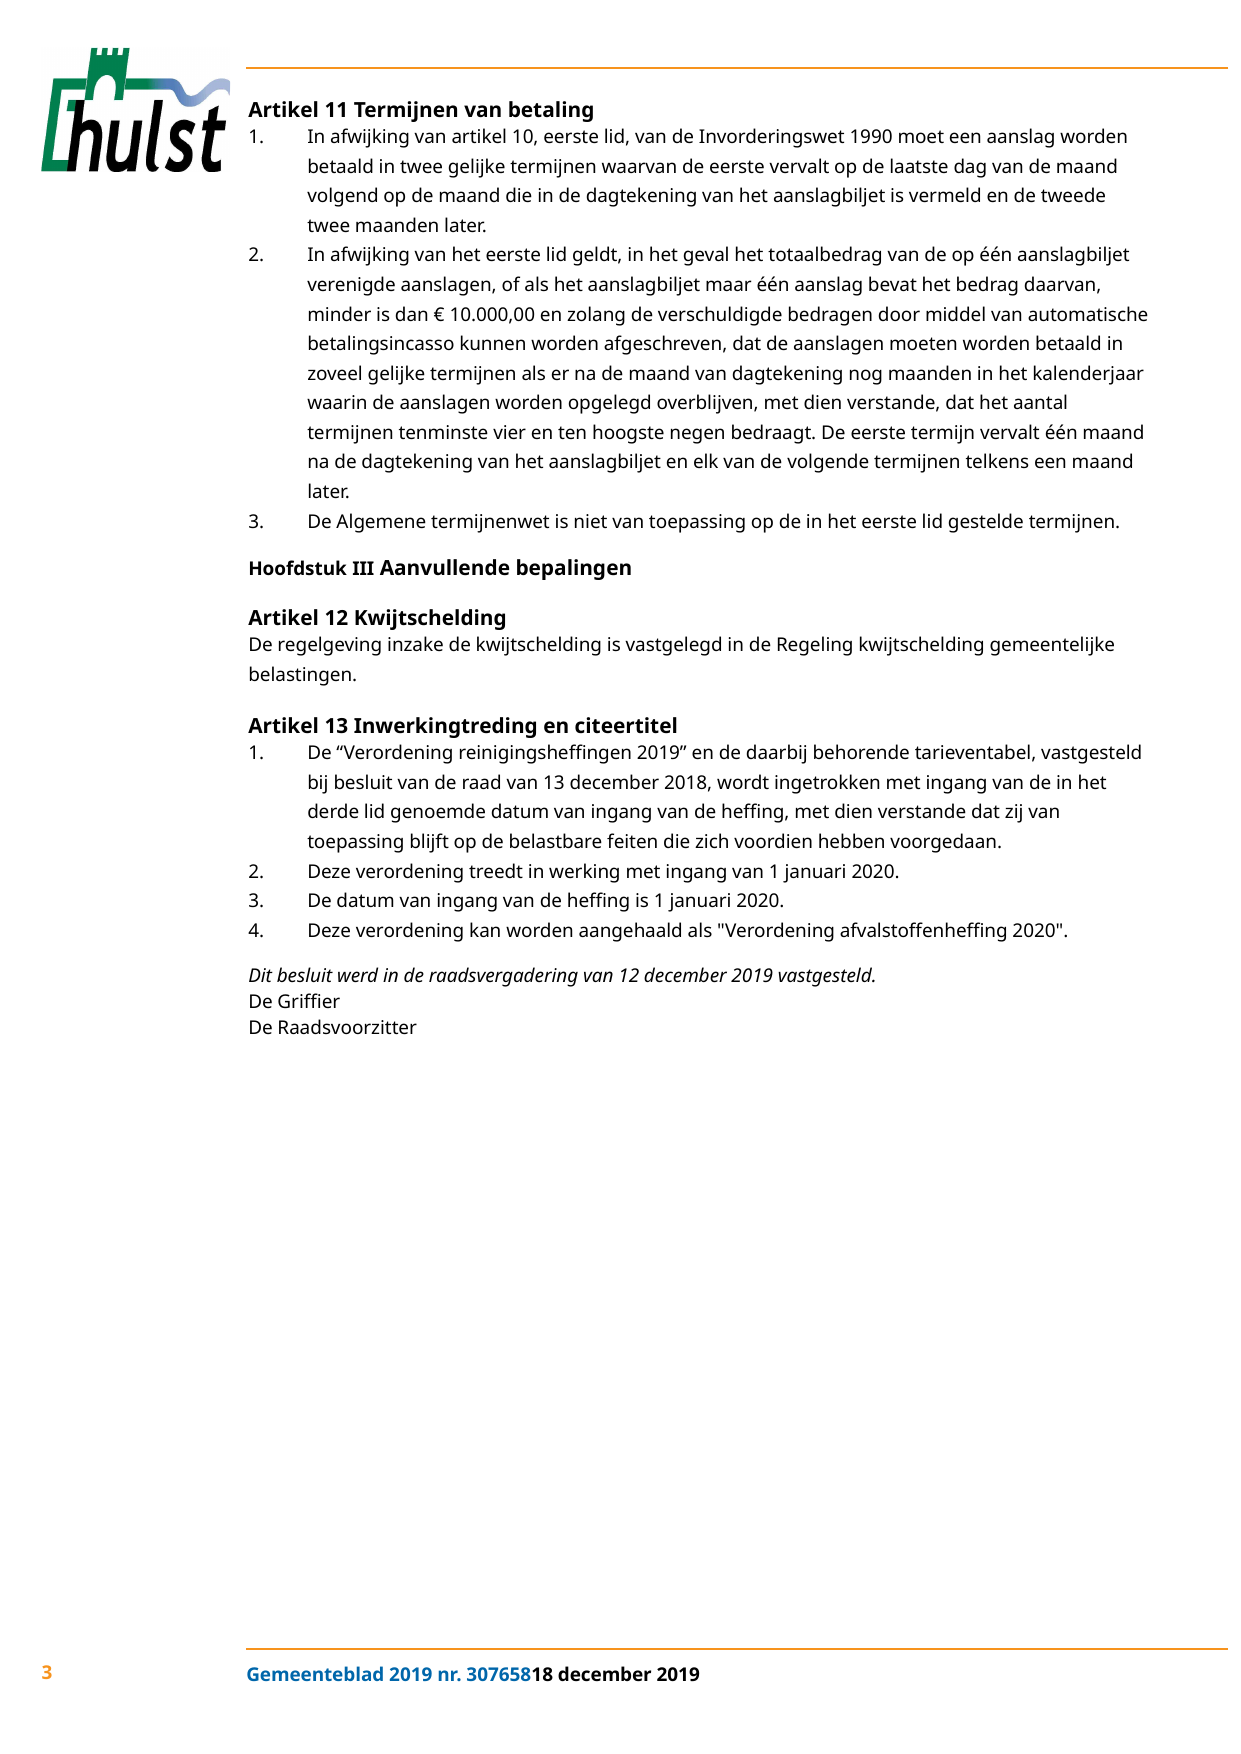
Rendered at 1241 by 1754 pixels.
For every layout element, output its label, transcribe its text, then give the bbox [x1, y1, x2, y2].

text De Griffier [248, 988, 1152, 1014]
text Artikel 11 Termijnen van betaling [248, 95, 1152, 123]
list Deze verordening treedt in werking met ingang van 1 januari 2020. [248, 858, 1152, 884]
list De datum van ingang van de heffing is 1 januari 2020. [248, 887, 1152, 913]
picture [41, 47, 231, 172]
text Artikel 13 Inwerkingtreding en citeertitel [248, 711, 1152, 739]
text Artikel 12 Kwijtschelding [248, 603, 1152, 631]
text Dit besluit werd in de raadsvergadering van 12 december 2019 vastgesteld. [248, 963, 1152, 988]
text De Raadsvoorzitter [248, 1014, 1152, 1040]
list De “Verordening reinigingsheffingen 2019” en de daarbij behorende tarieventabel, vastgesteld bij besluit van de raad van 13 december 2018, wordt ingetrokken met ingang van de in het derde lid genoemde datum van ingang van de heffing, met dien verstande dat zij van toepassing blijft op de belastbare feiten die zich voordien hebben voorgedaan. [248, 739, 1152, 854]
list Deze verordening kan worden aangehaald als "Verordening afvalstoffenheffing 2020". [248, 917, 1152, 943]
text Hoofdstuk III Aanvullende bepalingen [248, 553, 1152, 582]
list In afwijking van het eerste lid geldt, in het geval het totaalbedrag van de op één aanslagbiljet verenigde aanslagen, of als het aanslagbiljet maar één aanslag bevat het bedrag daarvan, minder is dan € 10.000,00 en zolang de verschuldigde bedragen door middel van automatische betalingsincasso kunnen worden afgeschreven, dat de aanslagen moeten worden betaald in zoveel gelijke termijnen als er na de maand van dagtekening nog maanden in het kalenderjaar waarin de aanslagen worden opgelegd overblijven, met dien verstande, dat het aantal termijnen tenminste vier en ten hoogste negen bedraagt. De eerste termijn vervalt één maand na de dagtekening van het aanslagbiljet en elk van de volgende termijnen telkens een maand later. [248, 242, 1152, 504]
list In afwijking van artikel 10, eerste lid, van de Invorderingswet 1990 moet een aanslag worden betaald in twee gelijke termijnen waarvan de eerste vervalt op de laatste dag van de maand volgend op de maand die in de dagtekening van het aanslagbiljet is vermeld en de tweede twee maanden later. [248, 123, 1152, 238]
list De Algemene termijnenwet is niet van toepassing op de in het eerste lid gestelde termijnen. [248, 508, 1152, 533]
text De regelgeving inzake de kwijtschelding is vastgelegd in de Regeling kwijtschelding gemeentelijke belastingen. [248, 631, 1152, 686]
